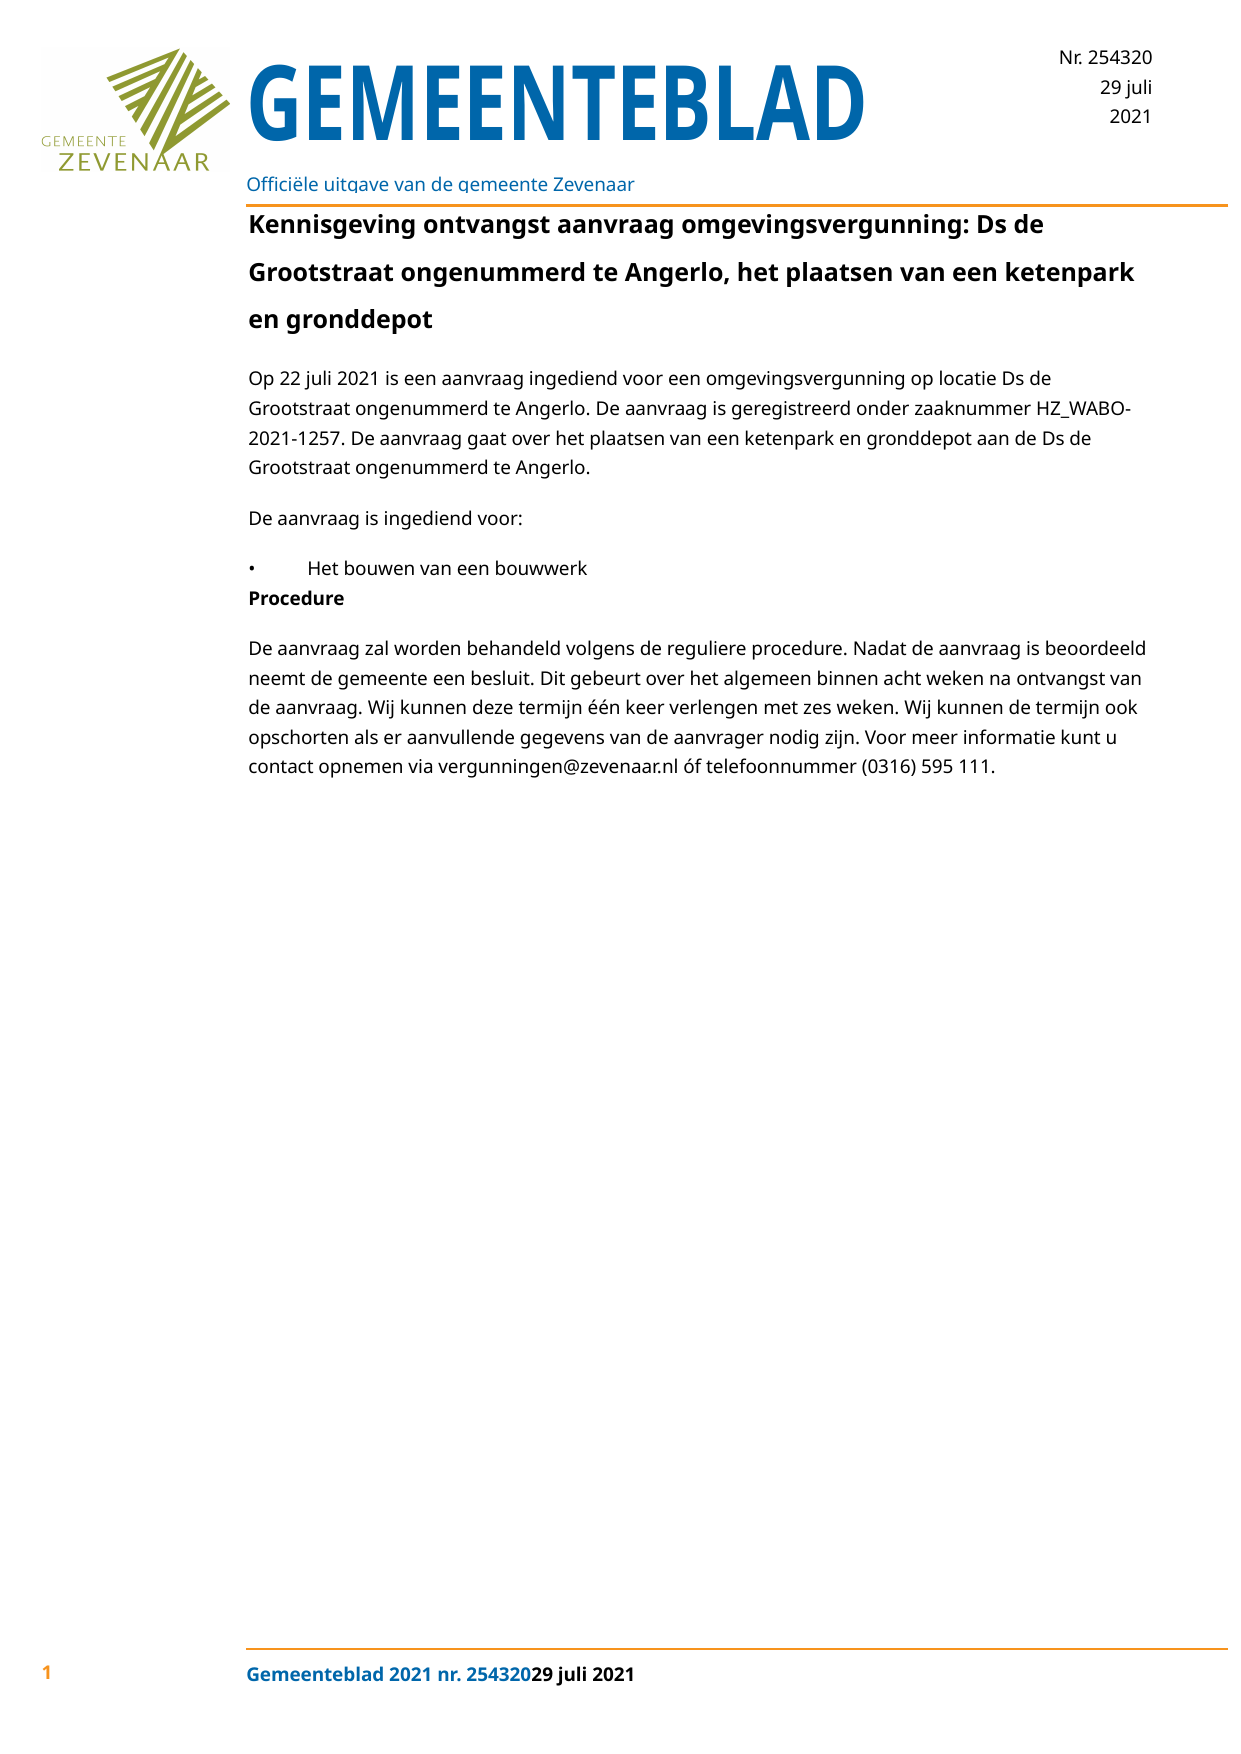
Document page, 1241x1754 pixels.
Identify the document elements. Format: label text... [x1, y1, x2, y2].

text Procedure [248, 585, 1152, 610]
text Op 22 juli 2021 is een aanvraag ingediend voor een omgevingsvergunning op locatie Ds de Grootstraat ongenummerd te Angerlo. De aanvraag is geregistreerd onder zaaknummer HZ_WABO-2021-1257. De aanvraag gaat over het plaatsen van een ketenpark en gronddepot aan de Ds de Grootstraat ongenummerd te Angerlo. [248, 366, 1152, 480]
picture [41, 47, 231, 172]
list Het bouwen van een bouwwerk [248, 555, 1152, 581]
text De aanvraag zal worden behandeld volgens de reguliere procedure. Nadat de aanvraag is beoordeeld neemt de gemeente een besluit. Dit gebeurt over het algemeen binnen acht weken na ontvangst van de aanvraag. Wij kunnen deze termijn één keer verlengen met zes weken. Wij kunnen de termijn ook opschorten als er aanvullende gegevens van de aanvrager nodig zijn. Voor meer informatie kunt u contact opnemen via vergunningen@zevenaar.nl óf telefoonnummer (0316) 595 111. [248, 635, 1152, 779]
text De aanvraag is ingediend voor: [248, 505, 1152, 530]
text Kennisgeving ontvangst aanvraag omgevingsvergunning: Ds de Grootstraat ongenummerd te Angerlo, het plaatsen van een ketenpark en gronddepot [248, 207, 1152, 336]
